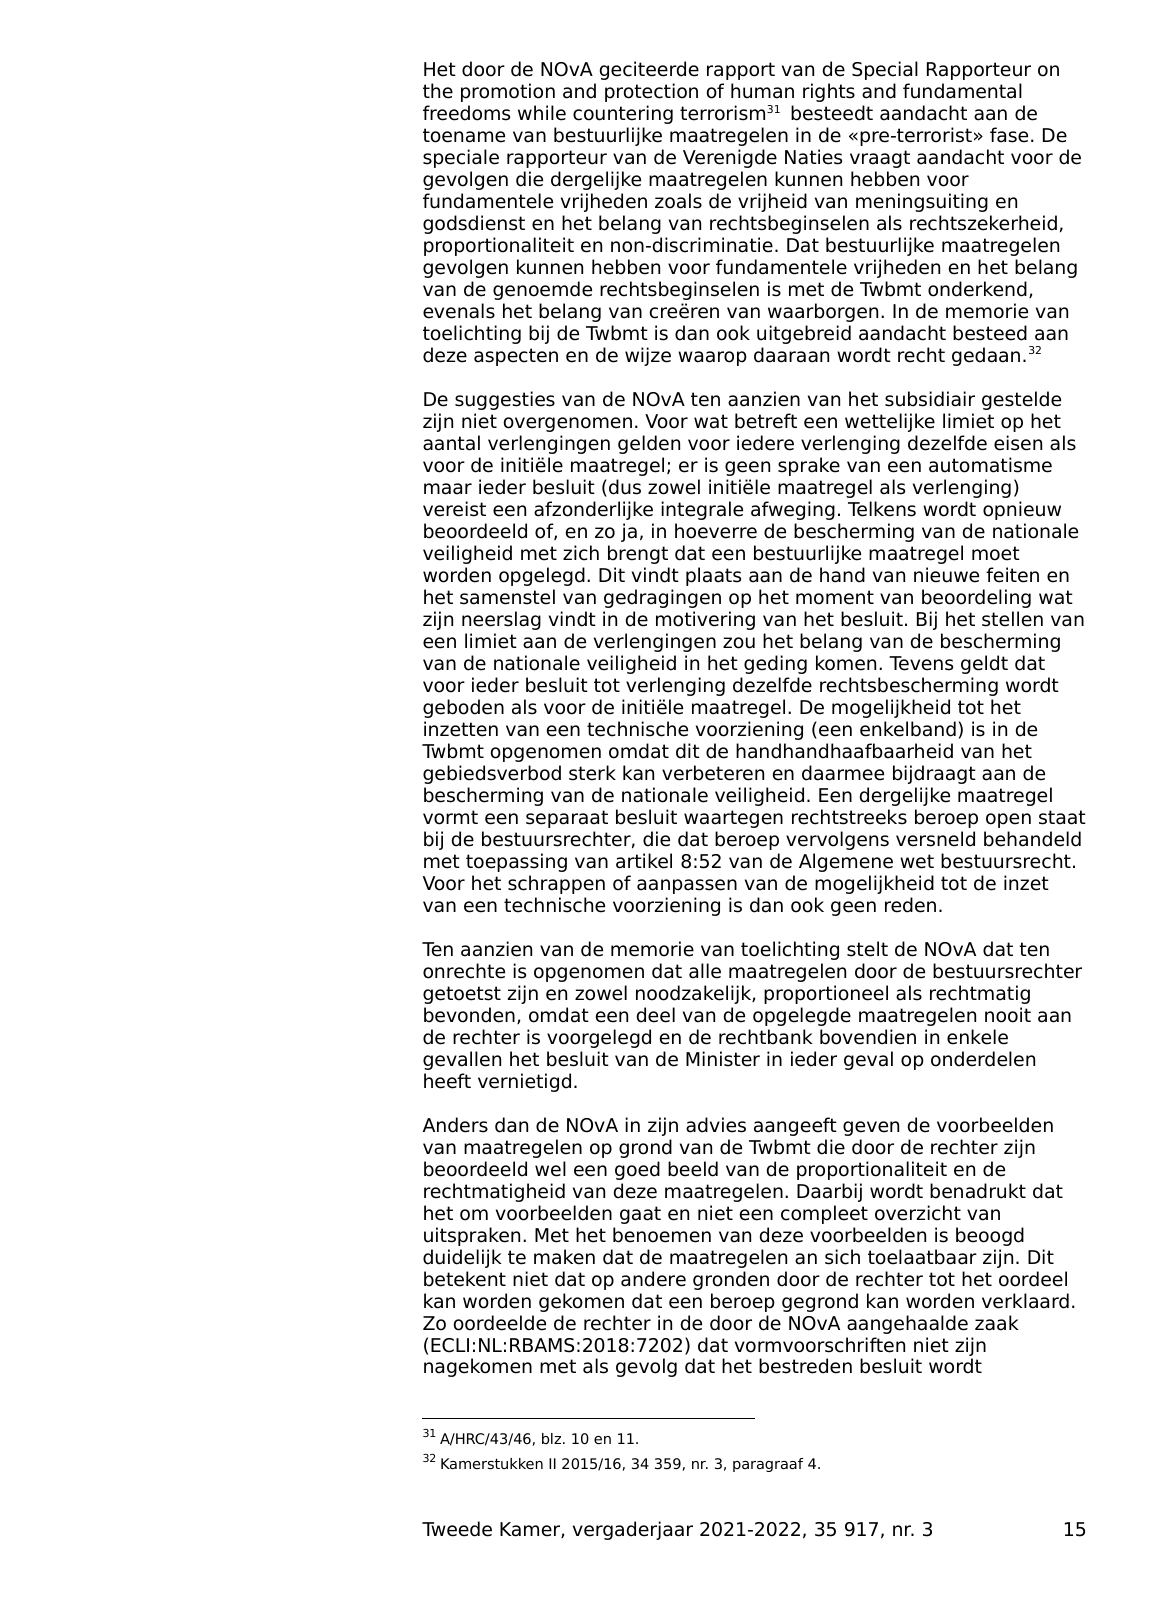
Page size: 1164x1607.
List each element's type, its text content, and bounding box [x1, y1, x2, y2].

text Kamerstukken II 2015/16, 34 359, nr. 3, paragraaf 4. [422, 1452, 1087, 1474]
text A/HRC/43/46, blz. 10 en 11. [422, 1427, 1087, 1449]
text Ten aanzien van de memorie van toelichting stelt de NOvA dat ten onrechte is opgenomen dat alle maatregelen door de bestuursrechter getoetst zijn en zowel noodzakelijk, proportioneel als rechtmatig bevonden, omdat een deel van de opgelegde maatregelen nooit aan de rechter is voorgelegd en de rechtbank bovendien in enkele gevallen het besluit van de Minister in ieder geval op onderdelen heeft vernietigd. [422, 939, 1087, 1092]
text Anders dan de NOvA in zijn advies aangeeft geven de voorbeelden van maatregelen op grond van de Twbmt die door de rechter zijn beoordeeld wel een goed beeld van de proportionaliteit en de rechtmatigheid van deze maatregelen. Daarbij wordt benadrukt dat het om voorbeelden gaat en niet een compleet overzicht van uitspraken. Met het benoemen van deze voorbeelden is beoogd duidelijk te maken dat de maatregelen an sich toelaatbaar zijn. Dit betekent niet dat op andere gronden door de rechter tot het oordeel kan worden gekomen dat een beroep gegrond kan worden verklaard. Zo oordeelde de rechter in de door de NOvA aangehaalde zaak (ECLI:NL:RBAMS:2018:7202) dat vormvoorschriften niet zijn nagekomen met als gevolg dat het bestreden besluit wordt [422, 1115, 1087, 1378]
text De suggesties van de NOvA ten aanzien van het subsidiair gestelde zijn niet overgenomen. Voor wat betreft een wettelijke limiet op het aantal verlengingen gelden voor iedere verlenging dezelfde eisen als voor de initiële maatregel; er is geen sprake van een automatisme maar ieder besluit (dus zowel initiële maatregel als verlenging) vereist een afzonderlijke integrale afweging. Telkens wordt opnieuw beoordeeld of, en zo ja, in hoeverre de bescherming van de nationale veiligheid met zich brengt dat een bestuurlijke maatregel moet worden opgelegd. Dit vindt plaats aan de hand van nieuwe feiten en het samenstel van gedragingen op het moment van beoordeling wat zijn neerslag vindt in de motivering van het besluit. Bij het stellen van een limiet aan de verlengingen zou het belang van de bescherming van de nationale veiligheid in het geding komen. Tevens geldt dat voor ieder besluit tot verlenging dezelfde rechtsbescherming wordt geboden als voor de initiële maatregel. De mogelijkheid tot het inzetten van een technische voorziening (een enkelband) is in de Twbmt opgenomen omdat dit de handhandhaafbaarheid van het gebiedsverbod sterk kan verbeteren en daarmee bijdraagt aan de bescherming van de nationale veiligheid. Een dergelijke maatregel vormt een separaat besluit waartegen rechtstreeks beroep open staat bij de bestuursrechter, die dat beroep vervolgens versneld behandeld met toepassing van artikel 8:52 van de Algemene wet bestuursrecht. Voor het schrappen of aanpassen van de mogelijkheid tot de inzet van een technische voorziening is dan ook geen reden. [422, 389, 1087, 916]
text Het door de NOvA geciteerde rapport van de Special Rapporteur on the promotion and protection of human rights and fundamental freedoms while countering terrorism besteedt aandacht aan de toename van bestuurlijke maatregelen in de «pre-terrorist» fase. De speciale rapporteur van de Verenigde Naties vraagt aandacht voor de gevolgen die dergelijke maatregelen kunnen hebben voor fundamentele vrijheden zoals de vrijheid van meningsuiting en godsdienst en het belang van rechtsbeginselen als rechtszekerheid, proportionaliteit en non-discriminatie. Dat bestuurlijke maatregelen gevolgen kunnen hebben voor fundamentele vrijheden en het belang van de genoemde rechtsbeginselen is met de Twbmt onderkend, evenals het belang van creëren van waarborgen. In de memorie van toelichting bij de Twbmt is dan ook uitgebreid aandacht besteed aan deze aspecten en de wijze waarop daaraan wordt recht gedaan. [422, 59, 1087, 367]
